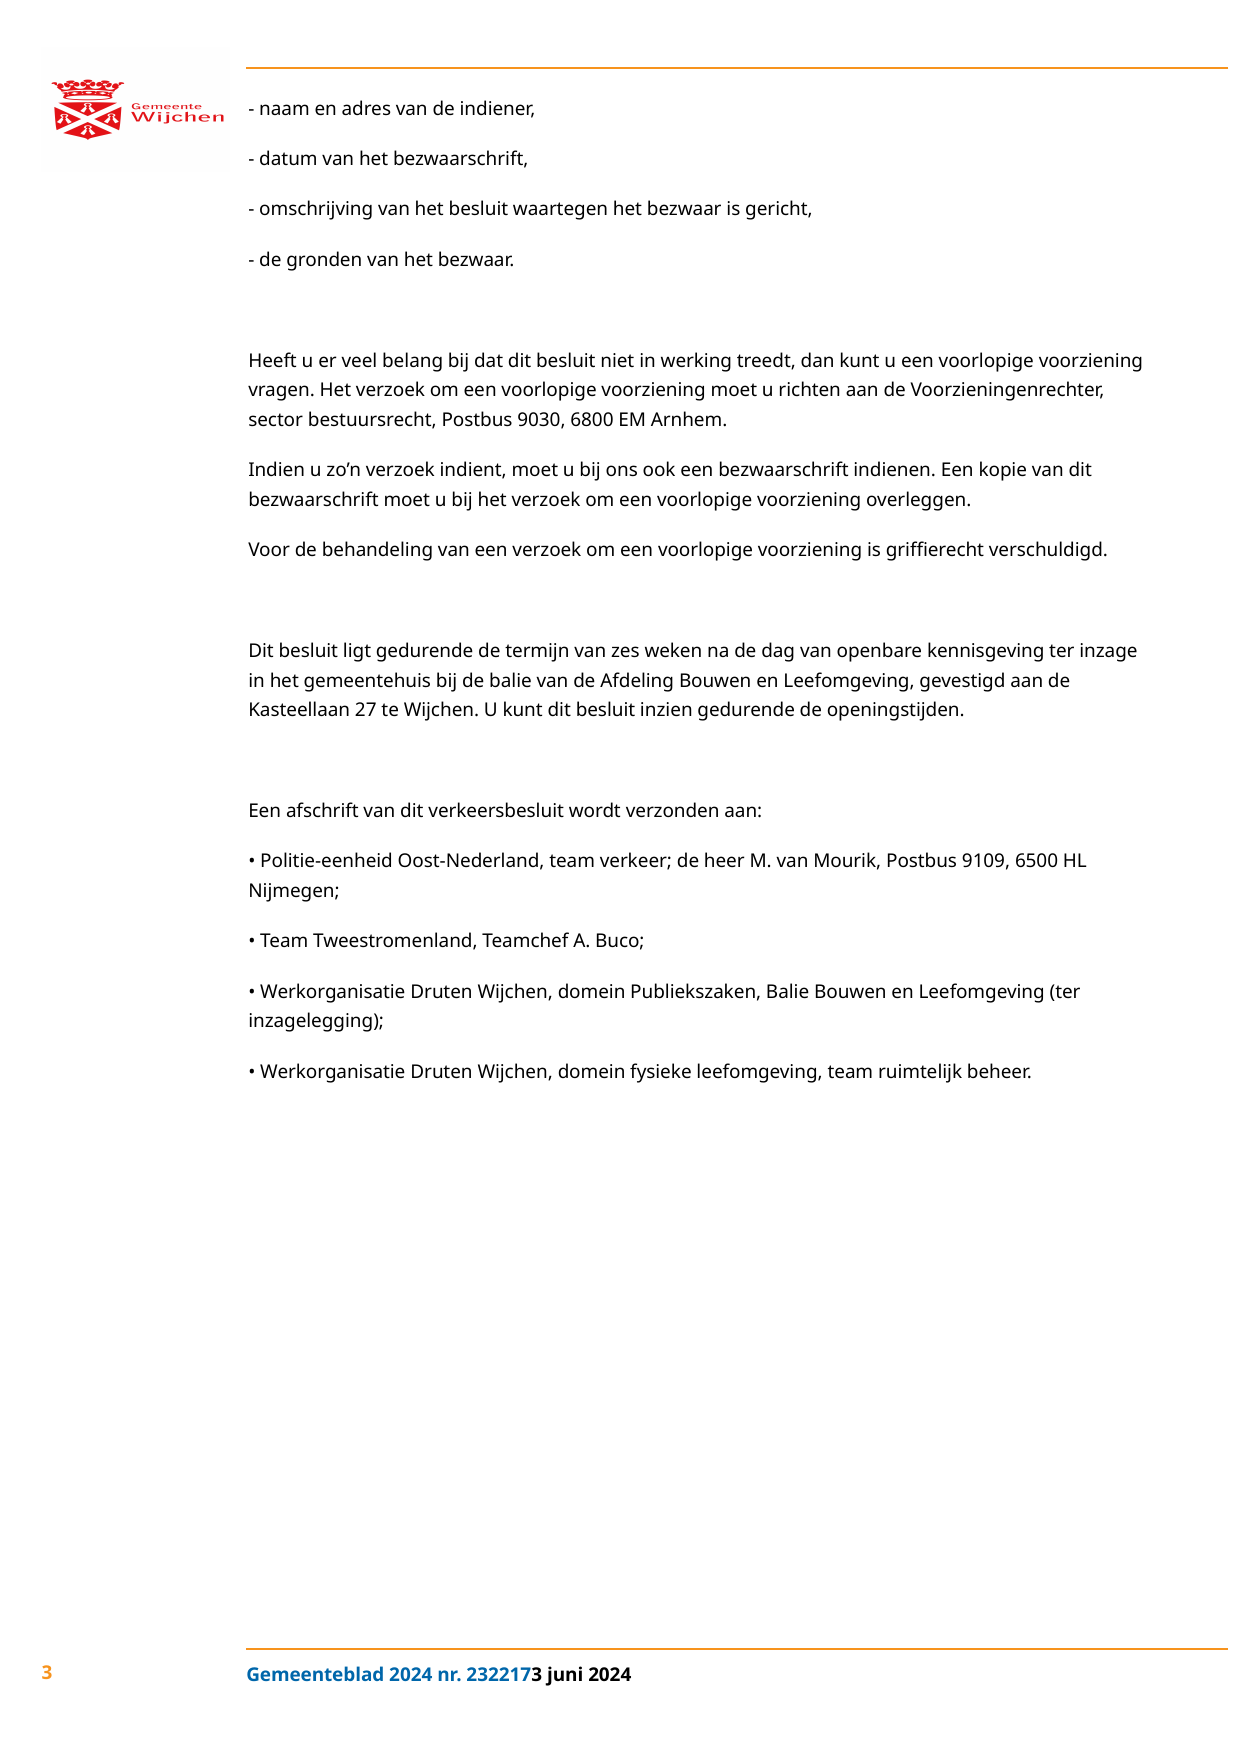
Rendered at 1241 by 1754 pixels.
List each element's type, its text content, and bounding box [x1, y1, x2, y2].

text Een afschrift van dit verkeersbesluit wordt verzonden aan: [248, 797, 1152, 823]
text Dit besluit ligt gedurende de termijn van zes weken na de dag van openbare kennisgeving ter inzage in het gemeentehuis bij de balie van de Afdeling Bouwen en Leefomgeving, gevestigd aan de Kasteellaan 27 te Wijchen. U kunt dit besluit inzien gedurende de openingstijden. [248, 637, 1152, 722]
text • Werkorganisatie Druten Wijchen, domein Publiekszaken, Balie Bouwen en Leefomgeving (ter inzagelegging); [248, 978, 1152, 1033]
text • Team Tweestromenland, Teamchef A. Buco; [248, 928, 1152, 953]
text Heeft u er veel belang bij dat dit besluit niet in werking treedt, dan kunt u een voorlopige voorziening vragen. Het verzoek om een voorlopige voorziening moet u richten aan de Voorzieningenrechter, sector bestuursrecht, Postbus 9030, 6800 EM Arnhem. [248, 347, 1152, 432]
text Voor de behandeling van een verzoek om een voorlopige voorziening is griffierecht verschuldigd. [248, 536, 1152, 562]
text - omschrijving van het besluit waartegen het bezwaar is gericht, [248, 196, 1152, 221]
text Indien u zo’n verzoek indient, moet u bij ons ook een bezwaarschrift indienen. Een kopie van dit bezwaarschrift moet u bij het verzoek om een voorlopige voorziening overleggen. [248, 456, 1152, 512]
text - datum van het bezwaarschrift, [248, 145, 1152, 171]
text - de gronden van het bezwaar. [248, 246, 1152, 272]
text • Werkorganisatie Druten Wijchen, domein fysieke leefomgeving, team ruimtelijk beheer. [248, 1058, 1152, 1084]
text • Politie-eenheid Oost-Nederland, team verkeer; de heer M. van Mourik, Postbus 9109, 6500 HL Nijmegen; [248, 848, 1152, 903]
text - naam en adres van de indiener, [248, 95, 1152, 121]
picture [41, 47, 231, 172]
